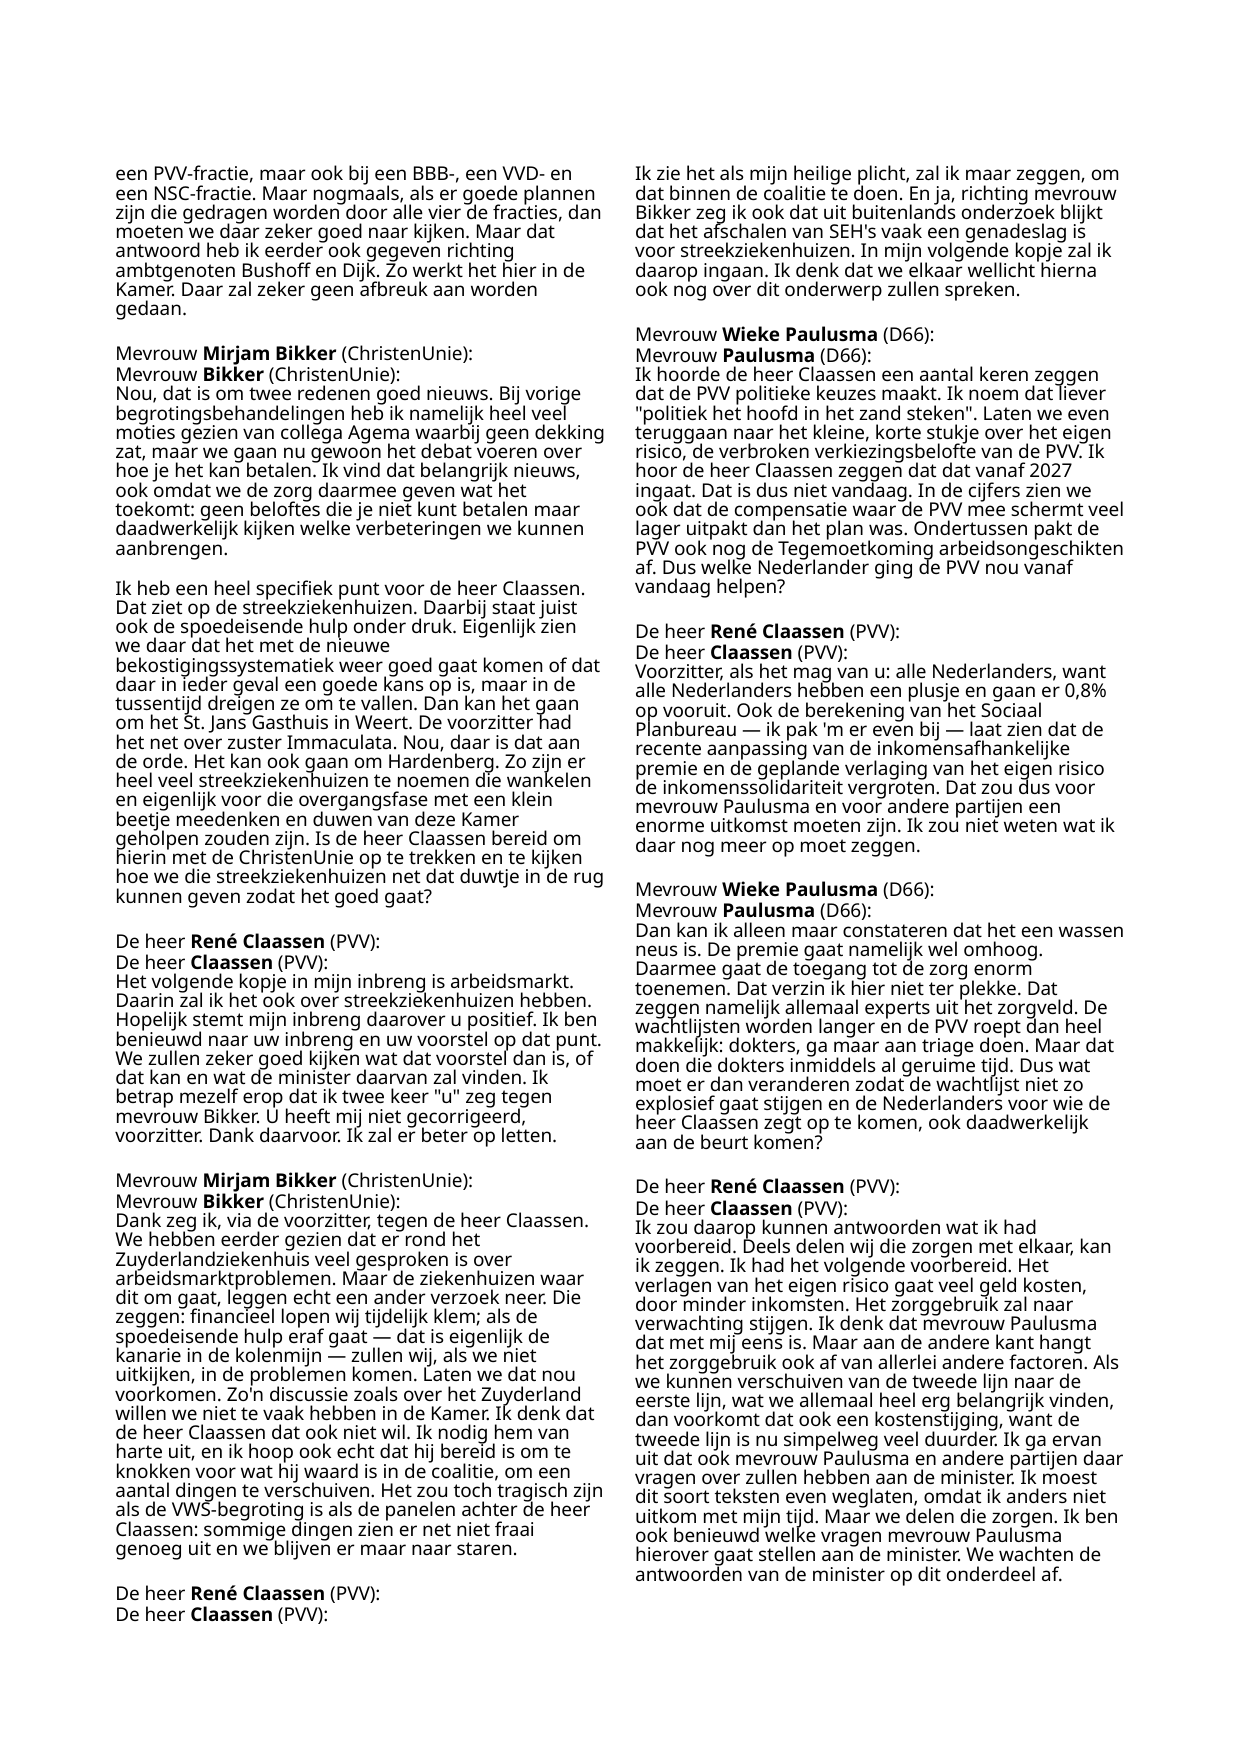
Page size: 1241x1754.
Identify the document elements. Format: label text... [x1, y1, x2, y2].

text De heer René Claassen (PVV): [635, 1174, 1125, 1199]
text Ik heb een heel specifiek punt voor de heer Claassen. Dat ziet op de streekziekenhuizen. Daarbij staat juist ook de spoedeisende hulp onder druk. Eigenlijk zien we daar dat het met de nieuwe bekostigingssystematiek weer goed gaat komen of dat daar in ieder geval een goede kans op is, maar in de tussentijd dreigen ze om te vallen. Dan kan het gaan om het St. Jans Gasthuis in Weert. De voorzitter had het net over zuster Immaculata. Nou, daar is dat aan de orde. Het kan ook gaan om Hardenberg. Zo zijn er heel veel streekziekenhuizen te noemen die wankelen en eigenlijk voor die overgangsfase met een klein beetje meedenken en duwen van deze Kamer geholpen zouden zijn. Is de heer Claassen bereid om hierin met de ChristenUnie op te trekken en te kijken hoe we die streekziekenhuizen net dat duwtje in de rug kunnen geven zodat het goed gaat? [115, 579, 605, 907]
text De heer René Claassen (PVV): [115, 1580, 605, 1606]
text De heer Claassen (PVV): [635, 644, 1125, 663]
text Mevrouw Paulusma (D66): [635, 347, 1125, 366]
text Dank zeg ik, via de voorzitter, tegen de heer Claassen. We hebben eerder gezien dat er rond het Zuyderlandziekenhuis veel gesproken is over arbeidsmarktproblemen. Maar de ziekenhuizen waar dit om gaat, leggen echt een ander verzoek neer. Die zeggen: financieel lopen wij tijdelijk klem; als de spoedeisende hulp eraf gaat — dat is eigenlijk de kanarie in de kolenmijn — zullen wij, als we niet uitkijken, in de problemen komen. Laten we dat nou voorkomen. Zo'n discussie zoals over het Zuyderland willen we niet te vaak hebben in de Kamer. Ik denk dat de heer Claassen dat ook niet wil. Ik nodig hem van harte uit, en ik hoop ook echt dat hij bereid is om te knokken voor wat hij waard is in de coalitie, om een aantal dingen te verschuiven. Het zou toch tragisch zijn als de VWS-begroting is als de panelen achter de heer Claassen: sommige dingen zien er net niet fraai genoeg uit en we blijven er maar naar staren. [115, 1212, 605, 1559]
text Mevrouw Bikker (ChristenUnie): [115, 366, 605, 385]
text Mevrouw Mirjam Bikker (ChristenUnie): [115, 1167, 605, 1193]
text Voorzitter, als het mag van u: alle Nederlanders, want alle Nederlanders hebben een plusje en gaan er 0,8% op vooruit. Ook de berekening van het Sociaal Planbureau — ik pak 'm er even bij — laat zien dat de recente aanpassing van de inkomensafhankelijke premie en de geplande verlaging van het eigen risico de inkomenssolidariteit vergroten. Dat zou dus voor mevrouw Paulusma en voor andere partijen een enorme uitkomst moeten zijn. Ik zou niet weten wat ik daar nog meer op moet zeggen. [635, 663, 1125, 856]
text Het volgende kopje in mijn inbreng is arbeidsmarkt. Daarin zal ik het ook over streekziekenhuizen hebben. Hopelijk stemt mijn inbreng daarover u positief. Ik ben benieuwd naar uw inbreng en uw voorstel op dat punt. We zullen zeker goed kijken wat dat voorstel dan is, of dat kan en wat de minister daarvan zal vinden. Ik betrap mezelf erop dat ik twee keer "u" zeg tegen mevrouw Bikker. U heeft mij niet gecorrigeerd, voorzitter. Dank daarvoor. Ik zal er beter op letten. [115, 973, 605, 1146]
text De heer Claassen (PVV): [635, 1199, 1125, 1219]
text Ik zie het als mijn heilige plicht, zal ik maar zeggen, om dat binnen de coalitie te doen. En ja, richting mevrouw Bikker zeg ik ook dat uit buitenlands onderzoek blijkt dat het afschalen van SEH's vaak een genadeslag is voor streekziekenhuizen. In mijn volgende kopje zal ik daarop ingaan. Ik denk dat we elkaar wellicht hierna ook nog over dit onderwerp zullen spreken. [635, 165, 1125, 300]
text Mevrouw Bikker (ChristenUnie): [115, 1193, 605, 1212]
text De heer Claassen (PVV): [115, 1606, 605, 1625]
text Mevrouw Wieke Paulusma (D66): [635, 877, 1125, 902]
text Mevrouw Wieke Paulusma (D66): [635, 321, 1125, 347]
text De heer René Claassen (PVV): [115, 928, 605, 954]
text De heer René Claassen (PVV): [635, 618, 1125, 644]
text Dan kan ik alleen maar constateren dat het een wassen neus is. De premie gaat namelijk wel omhoog. Daarmee gaat de toegang tot de zorg enorm toenemen. Dat verzin ik hier niet ter plekke. Dat zeggen namelijk allemaal experts uit het zorgveld. De wachtlijsten worden langer en de PVV roept dan heel makkelijk: dokters, ga maar aan triage doen. Maar dat doen die dokters inmiddels al geruime tijd. Dus wat moet er dan veranderen zodat de wachtlijst niet zo explosief gaat stijgen en de Nederlanders voor wie de heer Claassen zegt op te komen, ook daadwerkelijk aan de beurt komen? [635, 922, 1125, 1153]
text Ik zou daarop kunnen antwoorden wat ik had voorbereid. Deels delen wij die zorgen met elkaar, kan ik zeggen. Ik had het volgende voorbereid. Het verlagen van het eigen risico gaat veel geld kosten, door minder inkomsten. Het zorggebruik zal naar verwachting stijgen. Ik denk dat mevrouw Paulusma dat met mij eens is. Maar aan de andere kant hangt het zorggebruik ook af van allerlei andere factoren. Als we kunnen verschuiven van de tweede lijn naar de eerste lijn, wat we allemaal heel erg belangrijk vinden, dan voorkomt dat ook een kostenstijging, want de tweede lijn is nu simpelweg veel duurder. Ik ga ervan uit dat ook mevrouw Paulusma en andere partijen daar vragen over zullen hebben aan de minister. Ik moest dit soort teksten even weglaten, omdat ik anders niet uitkom met mijn tijd. Maar we delen die zorgen. Ik ben ook benieuwd welke vragen mevrouw Paulusma hierover gaat stellen aan de minister. We wachten de antwoorden van de minister op dit onderdeel af. [635, 1219, 1125, 1585]
text een PVV-fractie, maar ook bij een BBB-, een VVD- en een NSC-fractie. Maar nogmaals, als er goede plannen zijn die gedragen worden door alle vier de fracties, dan moeten we daar zeker goed naar kijken. Maar dat antwoord heb ik eerder ook gegeven richting ambtgenoten Bushoff en Dijk. Zo werkt het hier in de Kamer. Daar zal zeker geen afbreuk aan worden gedaan. [115, 165, 605, 319]
text Ik hoorde de heer Claassen een aantal keren zeggen dat de PVV politieke keuzes maakt. Ik noem dat liever "politiek het hoofd in het zand steken". Laten we even teruggaan naar het kleine, korte stukje over het eigen risico, de verbroken verkiezingsbelofte van de PVV. Ik hoor de heer Claassen zeggen dat dat vanaf 2027 ingaat. Dat is dus niet vandaag. In de cijfers zien we ook dat de compensatie waar de PVV mee schermt veel lager uitpakt dan het plan was. Ondertussen pakt de PVV ook nog de Tegemoetkoming arbeidsongeschikten af. Dus welke Nederlander ging de PVV nou vanaf vandaag helpen? [635, 366, 1125, 597]
text Nou, dat is om twee redenen goed nieuws. Bij vorige begrotingsbehandelingen heb ik namelijk heel veel moties gezien van collega Agema waarbij geen dekking zat, maar we gaan nu gewoon het debat voeren over hoe je het kan betalen. Ik vind dat belangrijk nieuws, ook omdat we de zorg daarmee geven wat het toekomt: geen beloftes die je niet kunt betalen maar daadwerkelijk kijken welke verbeteringen we kunnen aanbrengen. [115, 385, 605, 559]
text De heer Claassen (PVV): [115, 954, 605, 973]
text Mevrouw Paulusma (D66): [635, 902, 1125, 922]
text Mevrouw Mirjam Bikker (ChristenUnie): [115, 340, 605, 366]
